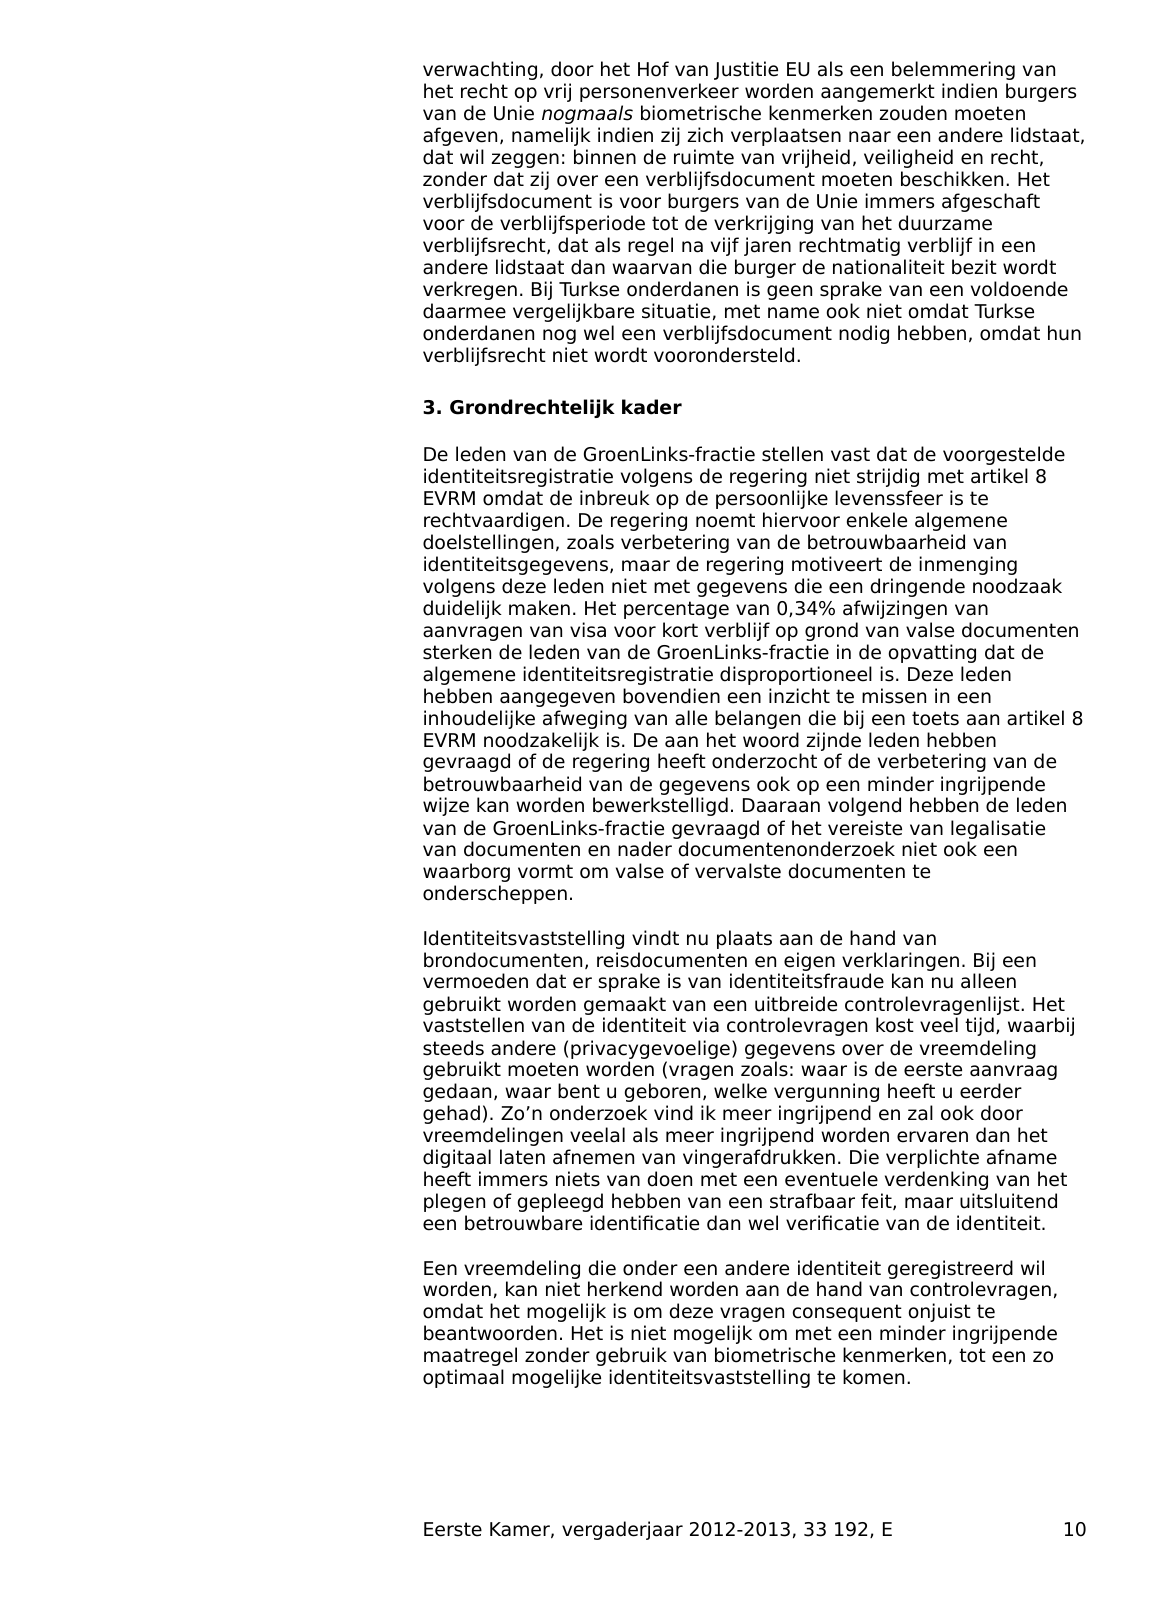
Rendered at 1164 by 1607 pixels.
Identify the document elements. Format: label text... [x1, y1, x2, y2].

text De leden van de GroenLinks-fractie stellen vast dat de voorgestelde identiteitsregistratie volgens de regering niet strijdig met artikel 8 EVRM omdat de inbreuk op de persoonlijke levenssfeer is te rechtvaardigen. De regering noemt hiervoor enkele algemene doelstellingen, zoals verbetering van de betrouwbaarheid van identiteitsgegevens, maar de regering motiveert de inmenging volgens deze leden niet met gegevens die een dringende noodzaak duidelijk maken. Het percentage van 0,34% afwijzingen van aanvragen van visa voor kort verblijf op grond van valse documenten sterken de leden van de GroenLinks-fractie in de opvatting dat de algemene identiteitsregistratie disproportioneel is. Deze leden hebben aangegeven bovendien een inzicht te missen in een inhoudelijke afweging van alle belangen die bij een toets aan artikel 8 EVRM noodzakelijk is. De aan het woord zijnde leden hebben gevraagd of de regering heeft onderzocht of de verbetering van de betrouwbaarheid van de gegevens ook op een minder ingrijpende wijze kan worden bewerkstelligd. Daaraan volgend hebben de leden van de GroenLinks-fractie gevraagd of het vereiste van legalisatie van documenten en nader documentenonderzoek niet ook een waarborg vormt om valse of vervalste documenten te onderscheppen. [422, 444, 1087, 905]
text Identiteitsvaststelling vindt nu plaats aan de hand van brondocumenten, reisdocumenten en eigen verklaringen. Bij een vermoeden dat er sprake is van identiteitsfraude kan nu alleen gebruikt worden gemaakt van een uitbreide controlevragenlijst. Het vaststellen van de identiteit via controlevragen kost veel tijd, waarbij steeds andere (privacygevoelige) gegevens over de vreemdeling gebruikt moeten worden (vragen zoals: waar is de eerste aanvraag gedaan, waar bent u geboren, welke vergunning heeft u eerder gehad). Zo’n onderzoek vind ik meer ingrijpend en zal ook door vreemdelingen veelal als meer ingrijpend worden ervaren dan het digitaal laten afnemen van vingerafdrukken. Die verplichte afname heeft immers niets van doen met een eventuele verdenking van het plegen of gepleegd hebben van een strafbaar feit, maar uitsluitend een betrouwbare identificatie dan wel verificatie van de identiteit. [422, 927, 1087, 1235]
text verwachting, door het Hof van Justitie EU als een belemmering van het recht op vrij personenverkeer worden aangemerkt indien burgers van de Unie nogmaals biometrische kenmerken zouden moeten afgeven, namelijk indien zij zich verplaatsen naar een andere lidstaat, dat wil zeggen: binnen de ruimte van vrijheid, veiligheid en recht, zonder dat zij over een verblijfsdocument moeten beschikken. Het verblijfsdocument is voor burgers van de Unie immers afgeschaft voor de verblijfsperiode tot de verkrijging van het duurzame verblijfsrecht, dat als regel na vijf jaren rechtmatig verblijf in een andere lidstaat dan waarvan die burger de nationaliteit bezit wordt verkregen. Bij Turkse onderdanen is geen sprake van een voldoende daarmee vergelijkbare situatie, met name ook niet omdat Turkse onderdanen nog wel een verblijfsdocument nodig hebben, omdat hun verblijfsrecht niet wordt voorondersteld. [422, 59, 1087, 367]
text Een vreemdeling die onder een andere identiteit geregistreerd wil worden, kan niet herkend worden aan de hand van controlevragen, omdat het mogelijk is om deze vragen consequent onjuist te beantwoorden. Het is niet mogelijk om met een minder ingrijpende maatregel zonder gebruik van biometrische kenmerken, tot een zo optimaal mogelijke identiteitsvaststelling te komen. [422, 1257, 1087, 1389]
subtitle 3. Grondrechtelijk kader [422, 397, 1087, 419]
